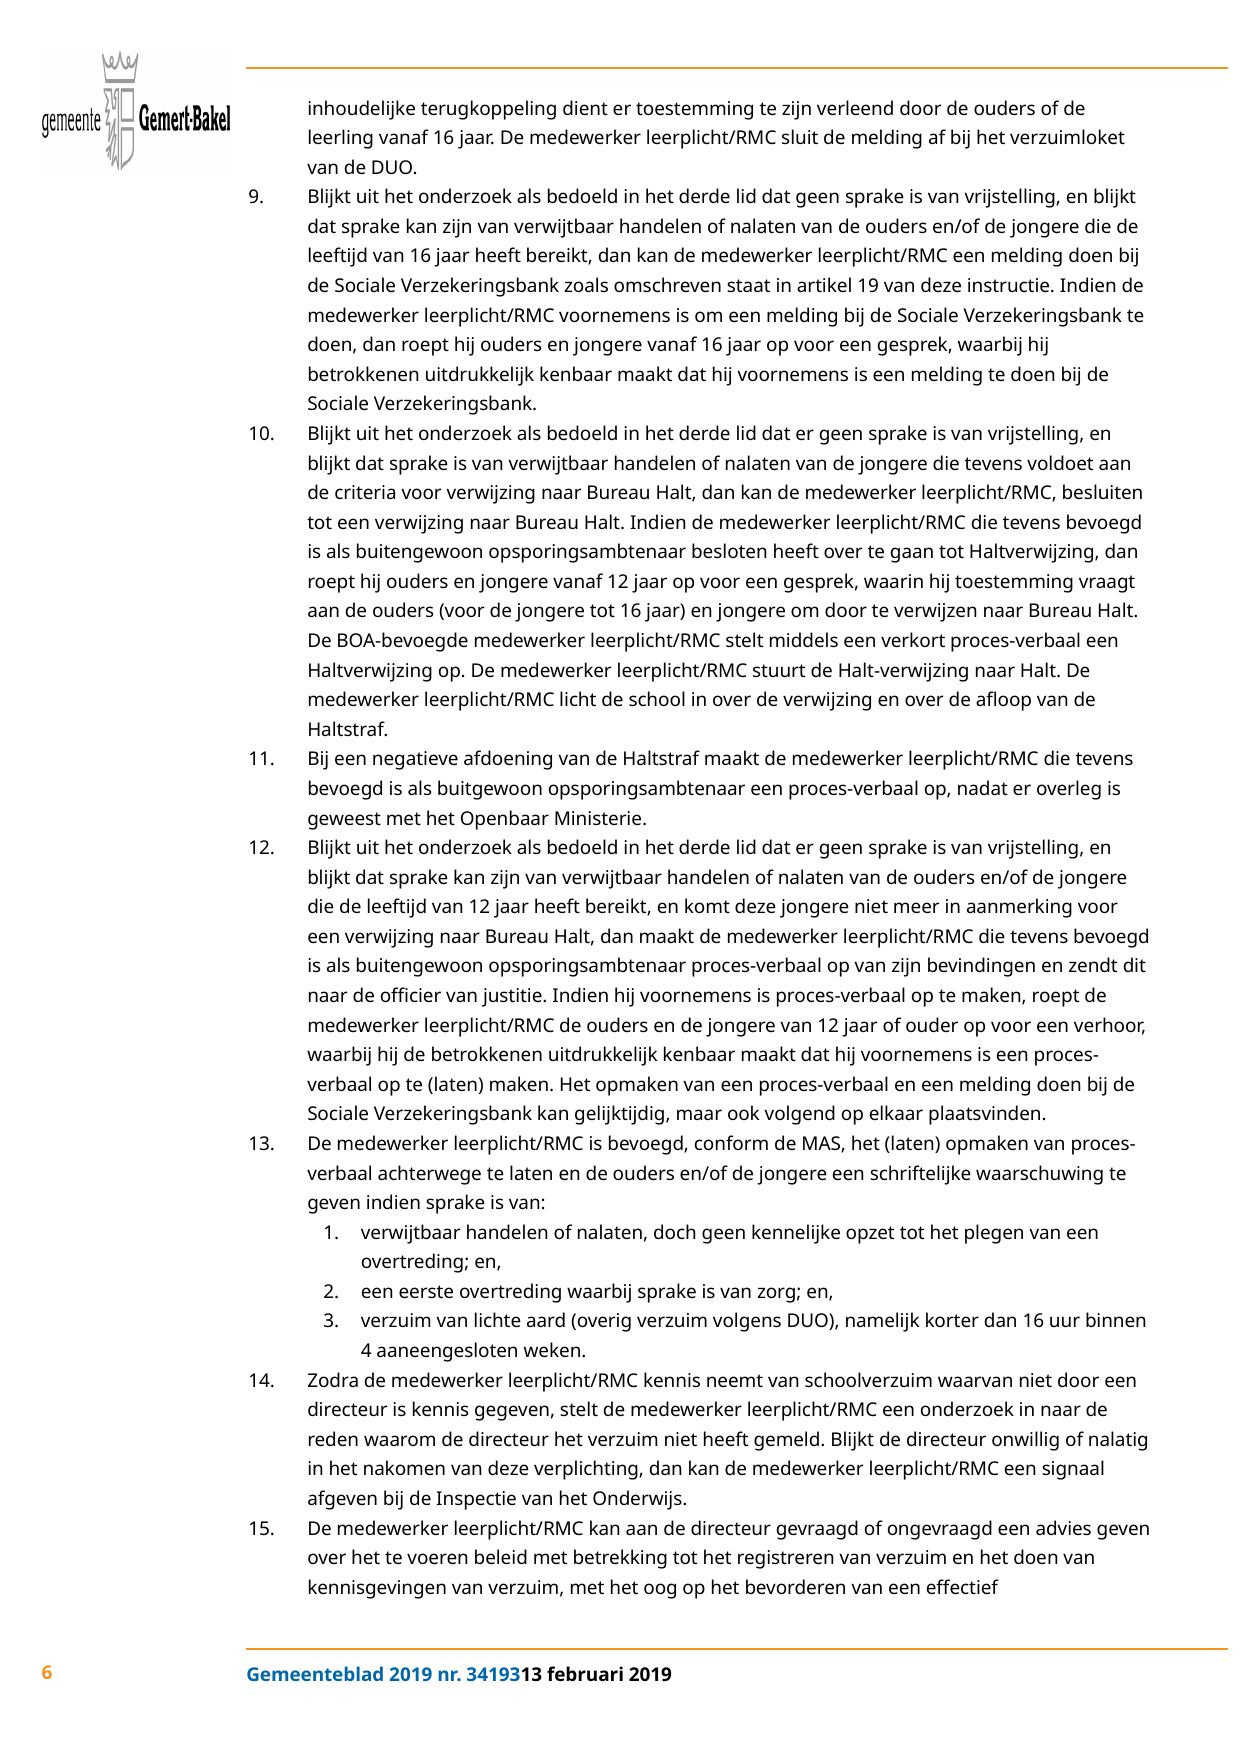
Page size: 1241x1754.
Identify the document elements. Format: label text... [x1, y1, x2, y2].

list een eerste overtreding waarbij sprake is van zorg; en, [323, 1278, 1152, 1304]
list Blijkt uit het onderzoek als bedoeld in het derde lid dat er geen sprake is van vrijstelling, en blijkt dat sprake kan zijn van verwijtbaar handelen of nalaten van de ouders en/of de jongere die de leeftijd van 12 jaar heeft bereikt, en komt deze jongere niet meer in aanmerking voor een verwijzing naar Bureau Halt, dan maakt de medewerker leerplicht/RMC die tevens bevoegd is als buitengewoon opsporingsambtenaar proces-verbaal op van zijn bevindingen en zendt dit naar de officier van justitie. Indien hij voornemens is proces-verbaal op te maken, roept de medewerker leerplicht/RMC de ouders en de jongere van 12 jaar of ouder op voor een verhoor, waarbij hij de betrokkenen uitdrukkelijk kenbaar maakt dat hij voornemens is een proces-verbaal op te (laten) maken. Het opmaken van een proces-verbaal en een melding doen bij de Sociale Verzekeringsbank kan gelijktijdig, maar ook volgend op elkaar plaatsvinden. [248, 834, 1152, 1126]
list Bij een negatieve afdoening van de Haltstraf maakt de medewerker leerplicht/RMC die tevens bevoegd is als buitgewoon opsporingsambtenaar een proces-verbaal op, nadat er overleg is geweest met het Openbaar Ministerie. [248, 746, 1152, 831]
picture [41, 47, 231, 172]
list Zodra de medewerker leerplicht/RMC kennis neemt van schoolverzuim waarvan niet door een directeur is kennis gegeven, stelt de medewerker leerplicht/RMC een onderzoek in naar de reden waarom de directeur het verzuim niet heeft gemeld. Blijkt de directeur onwillig of nalatig in het nakomen van deze verplichting, dan kan de medewerker leerplicht/RMC een signaal afgeven bij de Inspectie van het Onderwijs. [248, 1367, 1152, 1511]
list verwijtbaar handelen of nalaten, doch geen kennelijke opzet tot het plegen van een overtreding; en, [323, 1219, 1152, 1274]
list Blijkt uit het onderzoek als bedoeld in het derde lid dat er geen sprake is van vrijstelling, en blijkt dat sprake is van verwijtbaar handelen of nalaten van de jongere die tevens voldoet aan de criteria voor verwijzing naar Bureau Halt, dan kan de medewerker leerplicht/RMC, besluiten tot een verwijzing naar Bureau Halt. Indien de medewerker leerplicht/RMC die tevens bevoegd is als buitengewoon opsporingsambtenaar besloten heeft over te gaan tot Haltverwijzing, dan roept hij ouders en jongere vanaf 12 jaar op voor een gesprek, waarin hij toestemming vraagt aan de ouders (voor de jongere tot 16 jaar) en jongere om door te verwijzen naar Bureau Halt. De BOA-bevoegde medewerker leerplicht/RMC stelt middels een verkort proces-verbaal een Haltverwijzing op. De medewerker leerplicht/RMC stuurt de Halt-verwijzing naar Halt. De medewerker leerplicht/RMC licht de school in over de verwijzing en over de afloop van de Haltstraf. [248, 420, 1152, 742]
list Blijkt uit het onderzoek als bedoeld in het derde lid dat geen sprake is van vrijstelling, en blijkt dat sprake kan zijn van verwijtbaar handelen of nalaten van de ouders en/of de jongere die de leeftijd van 16 jaar heeft bereikt, dan kan de medewerker leerplicht/RMC een melding doen bij de Sociale Verzekeringsbank zoals omschreven staat in artikel 19 van deze instructie. Indien de medewerker leerplicht/RMC voornemens is om een melding bij de Sociale Verzekeringsbank te doen, dan roept hij ouders en jongere vanaf 16 jaar op voor een gesprek, waarbij hij betrokkenen uitdrukkelijk kenbaar maakt dat hij voornemens is een melding te doen bij de Sociale Verzekeringsbank. [248, 183, 1152, 416]
list De medewerker leerplicht/RMC is bevoegd, conform de MAS, het (laten) opmaken van proces-verbaal achterwege te laten en de ouders en/of de jongere een schriftelijke waarschuwing te geven indien sprake is van: [248, 1130, 1152, 1215]
list verzuim van lichte aard (overig verzuim volgens DUO), namelijk korter dan 16 uur binnen 4 aaneengesloten weken. [323, 1308, 1152, 1363]
list De medewerker leerplicht/RMC kan aan de directeur gevraagd of ongevraagd een advies geven over het te voeren beleid met betrekking tot het registreren van verzuim en het doen van kennisgevingen van verzuim, met het oog op het bevorderen van een effectief [248, 1515, 1152, 1600]
list inhoudelijke terugkoppeling dient er toestemming te zijn verleend door de ouders of de leerling vanaf 16 jaar. De medewerker leerplicht/RMC sluit de melding af bij het verzuimloket van de DUO. [248, 95, 1152, 180]
